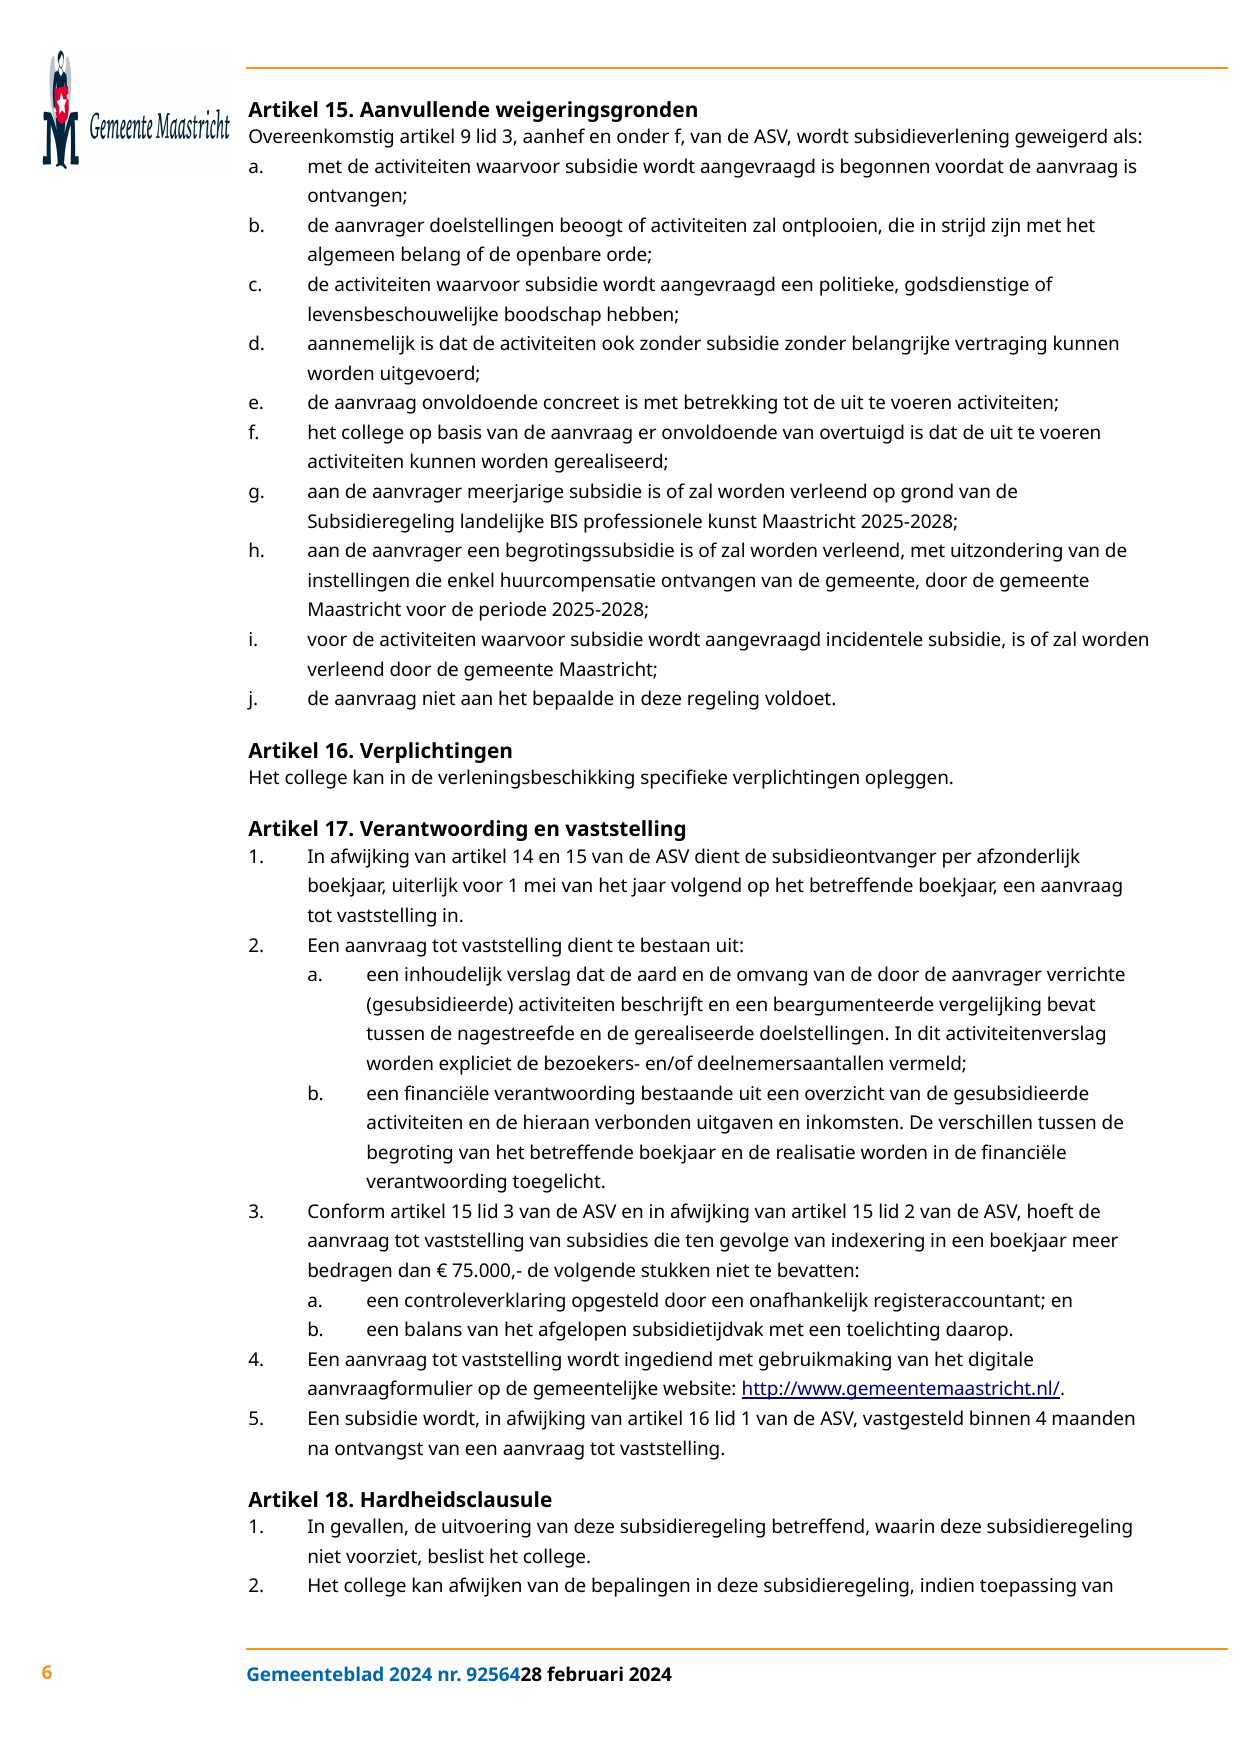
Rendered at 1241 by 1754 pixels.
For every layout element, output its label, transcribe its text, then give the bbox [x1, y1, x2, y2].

list een balans van het afgelopen subsidietijdvak met een toelichting daarop. [307, 1316, 1152, 1342]
list aannemelijk is dat de activiteiten ook zonder subsidie zonder belangrijke vertraging kunnen worden uitgevoerd; [248, 330, 1152, 386]
text Overeenkomstig artikel 9 lid 3, aanhef en onder f, van de ASV, wordt subsidieverlening geweigerd als: [248, 123, 1152, 149]
list een financiële verantwoording bestaande uit een overzicht van de gesubsidieerde activiteiten en de hieraan verbonden uitgaven en inkomsten. De verschillen tussen de begroting van het betreffende boekjaar en de realisatie worden in de financiële verantwoording toegelicht. [307, 1080, 1152, 1194]
text Artikel 18. Hardheidsclausule [248, 1485, 1152, 1513]
text Artikel 17. Verantwoording en vaststelling [248, 814, 1152, 843]
list de activiteiten waarvoor subsidie wordt aangevraagd een politieke, godsdienstige of levensbeschouwelijke boodschap hebben; [248, 271, 1152, 326]
list In gevallen, de uitvoering van deze subsidieregeling betreffend, waarin deze subsidieregeling niet voorziet, beslist het college. [248, 1513, 1152, 1569]
text Artikel 15. Aanvullende weigeringsgronden [248, 95, 1152, 123]
list het college op basis van de aanvraag er onvoldoende van overtuigd is dat de uit te voeren activiteiten kunnen worden gerealiseerd; [248, 419, 1152, 474]
list Een aanvraag tot vaststelling dient te bestaan uit: [248, 932, 1152, 957]
list een controleverklaring opgesteld door een onafhankelijk registeraccountant; en [307, 1287, 1152, 1312]
text Het college kan in de verleningsbeschikking specifieke verplichtingen opleggen. [248, 764, 1152, 790]
list voor de activiteiten waarvoor subsidie wordt aangevraagd incidentele subsidie, is of zal worden verleend door de gemeente Maastricht; [248, 626, 1152, 681]
list Een subsidie wordt, in afwijking van artikel 16 lid 1 van de ASV, vastgesteld binnen 4 maanden na ontvangst van een aanvraag tot vaststelling. [248, 1405, 1152, 1460]
text Artikel 16. Verplichtingen [248, 736, 1152, 764]
list aan de aanvrager meerjarige subsidie is of zal worden verleend op grond van de Subsidieregeling landelijke BIS professionele kunst Maastricht 2025-2028; [248, 478, 1152, 533]
list Een aanvraag tot vaststelling wordt ingediend met gebruikmaking van het digitale aanvraagformulier op de gemeentelijke website: http://www.gemeentemaastricht.nl/. [248, 1346, 1152, 1401]
list de aanvraag onvoldoende concreet is met betrekking tot de uit te voeren activiteiten; [248, 389, 1152, 415]
list Het college kan afwijken van de bepalingen in deze subsidieregeling, indien toepassing van [248, 1573, 1152, 1598]
list met de activiteiten waarvoor subsidie wordt aangevraagd is begonnen voordat de aanvraag is ontvangen; [248, 153, 1152, 208]
picture [41, 47, 231, 172]
list Conform artikel 15 lid 3 van de ASV en in afwijking van artikel 15 lid 2 van de ASV, hoeft de aanvraag tot vaststelling van subsidies die ten gevolge van indexering in een boekjaar meer bedragen dan € 75.000,- de volgende stukken niet te bevatten: [248, 1198, 1152, 1283]
list aan de aanvrager een begrotingssubsidie is of zal worden verleend, met uitzondering van de instellingen die enkel huurcompensatie ontvangen van de gemeente, door de gemeente Maastricht voor de periode 2025-2028; [248, 537, 1152, 622]
list een inhoudelijk verslag dat de aard en de omvang van de door de aanvrager verrichte (gesubsidieerde) activiteiten beschrijft en een beargumenteerde vergelijking bevat tussen de nagestreefde en de gerealiseerde doelstellingen. In dit activiteitenverslag worden expliciet de bezoekers- en/of deelnemersaantallen vermeld; [307, 961, 1152, 1076]
list de aanvrager doelstellingen beoogt of activiteiten zal ontplooien, die in strijd zijn met het algemeen belang of de openbare orde; [248, 212, 1152, 267]
list de aanvraag niet aan het bepaalde in deze regeling voldoet. [248, 685, 1152, 711]
list In afwijking van artikel 14 en 15 van de ASV dient de subsidieontvanger per afzonderlijk boekjaar, uiterlijk voor 1 mei van het jaar volgend op het betreffende boekjaar, een aanvraag tot vaststelling in. [248, 843, 1152, 928]
